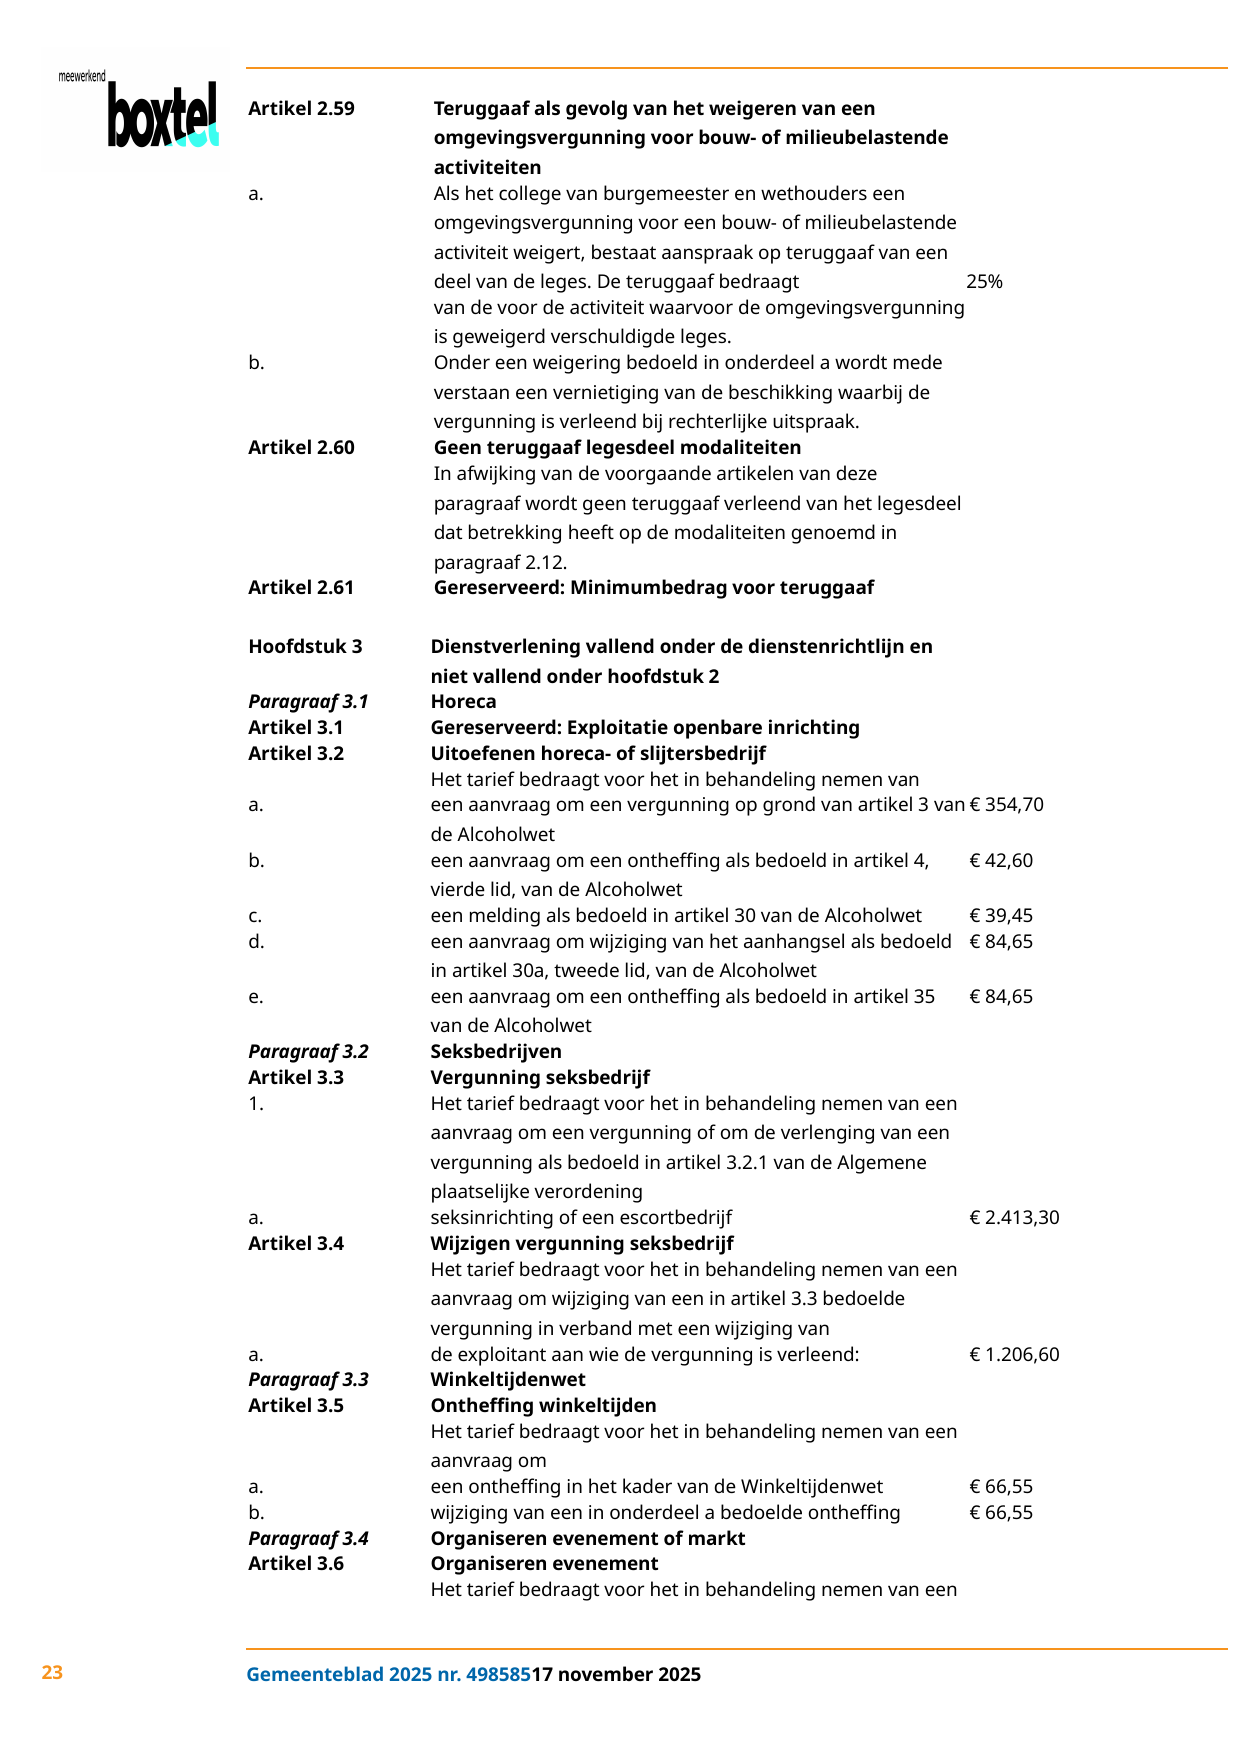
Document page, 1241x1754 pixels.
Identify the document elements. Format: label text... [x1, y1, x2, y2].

table_cell Het tarief bedraagt voor het in behandeling nemen van [430, 766, 969, 791]
table_cell € 1.206,60 [969, 1341, 1152, 1366]
table_cell e. [248, 983, 430, 1038]
table_header Hoofdstuk 3 [248, 633, 430, 688]
table_cell wijziging van een in onderdeel a bedoelde ontheffing [430, 1499, 969, 1525]
table_cell Artikel 3.4 [248, 1230, 430, 1256]
table_cell Gereserveerd: Minimumbedrag voor teruggaaf [434, 575, 966, 600]
table_cell Artikel 3.3 [248, 1064, 430, 1090]
table_cell seksinrichting of een escortbedrijf [430, 1204, 969, 1230]
table_cell van de voor de activiteit waarvoor de omgevingsvergunning is geweigerd verschuldigde leges. [434, 294, 966, 349]
table_cell Organiseren evenement [430, 1550, 969, 1576]
table_cell [969, 1230, 1152, 1256]
table_cell Horeca [430, 689, 969, 714]
table_cell Artikel 3.6 [248, 1550, 430, 1576]
table_cell [969, 740, 1152, 766]
table_cell een aanvraag om een vergunning op grond van artikel 3 van de Alcoholwet [430, 791, 969, 847]
table_cell Vergunning seksbedrijf [430, 1064, 969, 1090]
table_cell [969, 1090, 1152, 1204]
table_cell a. [248, 1341, 430, 1366]
table_cell [969, 1576, 1152, 1602]
table_cell € 84,65 [969, 983, 1152, 1038]
table_cell [969, 1064, 1152, 1090]
picture [41, 47, 231, 172]
table_cell Het tarief bedraagt voor het in behandeling nemen van een aanvraag om een vergunning of om de verlenging van een vergunning als bedoeld in artikel 3.2.1 van de Algemene plaatselijke verordening [430, 1090, 969, 1204]
table_cell Artikel 3.2 [248, 740, 430, 766]
table_cell d. [248, 928, 430, 983]
table_cell € 354,70 [969, 791, 1152, 847]
table_cell a. [248, 180, 433, 294]
table_cell de exploitant aan wie de vergunning is verleend: [430, 1341, 969, 1366]
table_cell Als het college van burgemeester en wethouders een omgevingsvergunning voor een bouw- of milieubelastende activiteit weigert, bestaat aanspraak op teruggaaf van een deel van de leges. De teruggaaf bedraagt [434, 180, 966, 294]
table_cell Het tarief bedraagt voor het in behandeling nemen van een [430, 1576, 969, 1602]
table_cell [248, 1256, 430, 1341]
table_cell Artikel 3.1 [248, 714, 430, 740]
table_cell een aanvraag om een ontheffing als bedoeld in artikel 35 van de Alcoholwet [430, 983, 969, 1038]
table_cell [248, 460, 433, 574]
table_cell [248, 1418, 430, 1473]
table_cell Artikel 2.59 [248, 95, 433, 180]
table_header Dienstverlening vallend onder de dienstenrichtlijn en niet vallend onder hoofdstuk 2 [430, 633, 969, 688]
table_cell Ontheffing winkeltijden [430, 1392, 969, 1418]
table_cell a. [248, 791, 430, 847]
table_cell Seksbedrijven [430, 1039, 969, 1064]
table_cell 1. [248, 1090, 430, 1204]
table_cell [966, 95, 1152, 180]
table_cell a. [248, 1473, 430, 1499]
table_cell Geen teruggaaf legesdeel modaliteiten [434, 434, 966, 460]
table_cell [248, 766, 430, 791]
table_cell een ontheffing in het kader van de Winkeltijdenwet [430, 1473, 969, 1499]
table_cell Het tarief bedraagt voor het in behandeling nemen van een aanvraag om [430, 1418, 969, 1473]
table_cell Teruggaaf als gevolg van het weigeren van een omgevingsvergunning voor bouw- of milieubelastende activiteiten [434, 95, 966, 180]
table_cell € 2.413,30 [969, 1204, 1152, 1230]
table_cell Paragraaf 3.1 [248, 689, 430, 714]
table_cell Paragraaf 3.3 [248, 1366, 430, 1392]
table_cell € 66,55 [969, 1473, 1152, 1499]
table_cell € 39,45 [969, 902, 1152, 928]
table_cell [248, 1576, 430, 1602]
table_cell € 42,60 [969, 847, 1152, 902]
table_cell een melding als bedoeld in artikel 30 van de Alcoholwet [430, 902, 969, 928]
table_header [969, 633, 1152, 688]
table_cell c. [248, 902, 430, 928]
table_cell Onder een weigering bedoeld in onderdeel a wordt mede verstaan een vernietiging van de beschikking waarbij de vergunning is verleend bij rechterlijke uitspraak. [434, 350, 966, 434]
table_cell [969, 1256, 1152, 1341]
table_cell [969, 1418, 1152, 1473]
table_cell [969, 1550, 1152, 1576]
table_cell b. [248, 847, 430, 902]
table_cell [966, 294, 1152, 349]
table_cell [969, 689, 1152, 714]
table_cell Paragraaf 3.2 [248, 1039, 430, 1064]
table_cell Wijzigen vergunning seksbedrijf [430, 1230, 969, 1256]
table_cell [969, 1039, 1152, 1064]
table_cell Gereserveerd: Exploitatie openbare inrichting [430, 714, 969, 740]
table_cell Artikel 2.61 [248, 575, 433, 600]
table_cell Het tarief bedraagt voor het in behandeling nemen van een aanvraag om wijziging van een in artikel 3.3 bedoelde vergunning in verband met een wijziging van [430, 1256, 969, 1341]
table_cell een aanvraag om wijziging van het aanhangsel als bedoeld in artikel 30a, tweede lid, van de Alcoholwet [430, 928, 969, 983]
table_cell [248, 294, 433, 349]
table_cell Winkeltijdenwet [430, 1366, 969, 1392]
table_cell Paragraaf 3.4 [248, 1525, 430, 1550]
table_cell Organiseren evenement of markt [430, 1525, 969, 1550]
table_cell [966, 434, 1152, 460]
table_cell Uitoefenen horeca- of slijtersbedrijf [430, 740, 969, 766]
table_cell In afwijking van de voorgaande artikelen van deze paragraaf wordt geen teruggaaf verleend van het legesdeel dat betrekking heeft op de modaliteiten genoemd in paragraaf 2.12. [434, 460, 966, 574]
table_cell [969, 1525, 1152, 1550]
table_cell b. [248, 1499, 430, 1525]
table_cell [966, 350, 1152, 434]
table_cell [969, 766, 1152, 791]
table_cell a. [248, 1204, 430, 1230]
table_cell [969, 1366, 1152, 1392]
table_cell € 84,65 [969, 928, 1152, 983]
table_cell [969, 1392, 1152, 1418]
table_cell € 66,55 [969, 1499, 1152, 1525]
table_cell [966, 460, 1152, 574]
table_cell 25% [966, 180, 1152, 294]
table_cell een aanvraag om een ontheffing als bedoeld in artikel 4, vierde lid, van de Alcoholwet [430, 847, 969, 902]
table_cell [966, 575, 1152, 600]
table_cell [969, 714, 1152, 740]
table_cell b. [248, 350, 433, 434]
table_cell Artikel 3.5 [248, 1392, 430, 1418]
table_cell Artikel 2.60 [248, 434, 433, 460]
